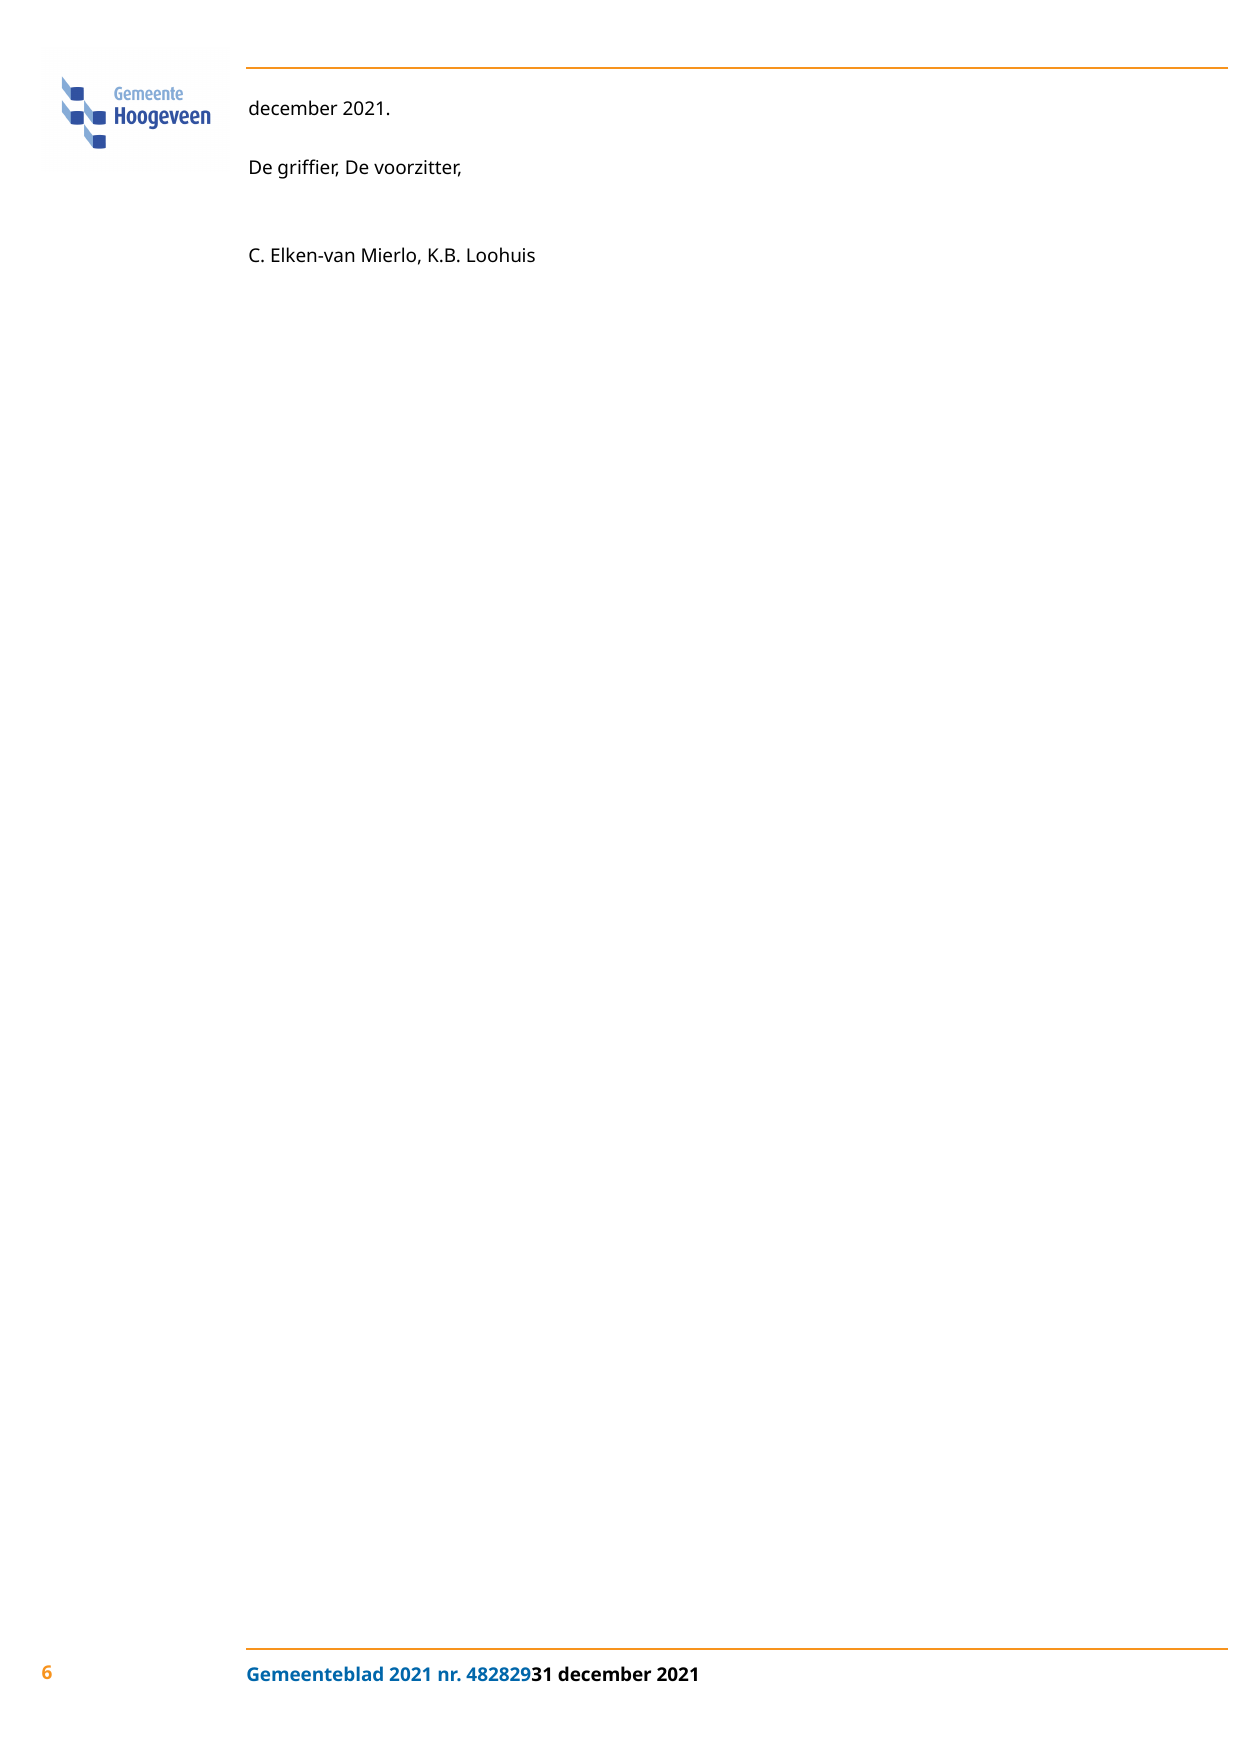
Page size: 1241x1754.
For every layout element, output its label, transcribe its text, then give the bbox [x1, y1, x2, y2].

picture [41, 47, 231, 172]
text december 2021. [248, 95, 1152, 121]
text C. Elken-van Mierlo, K.B. Loohuis [248, 243, 1152, 268]
text De griffier, De voorzitter, [248, 154, 1152, 180]
